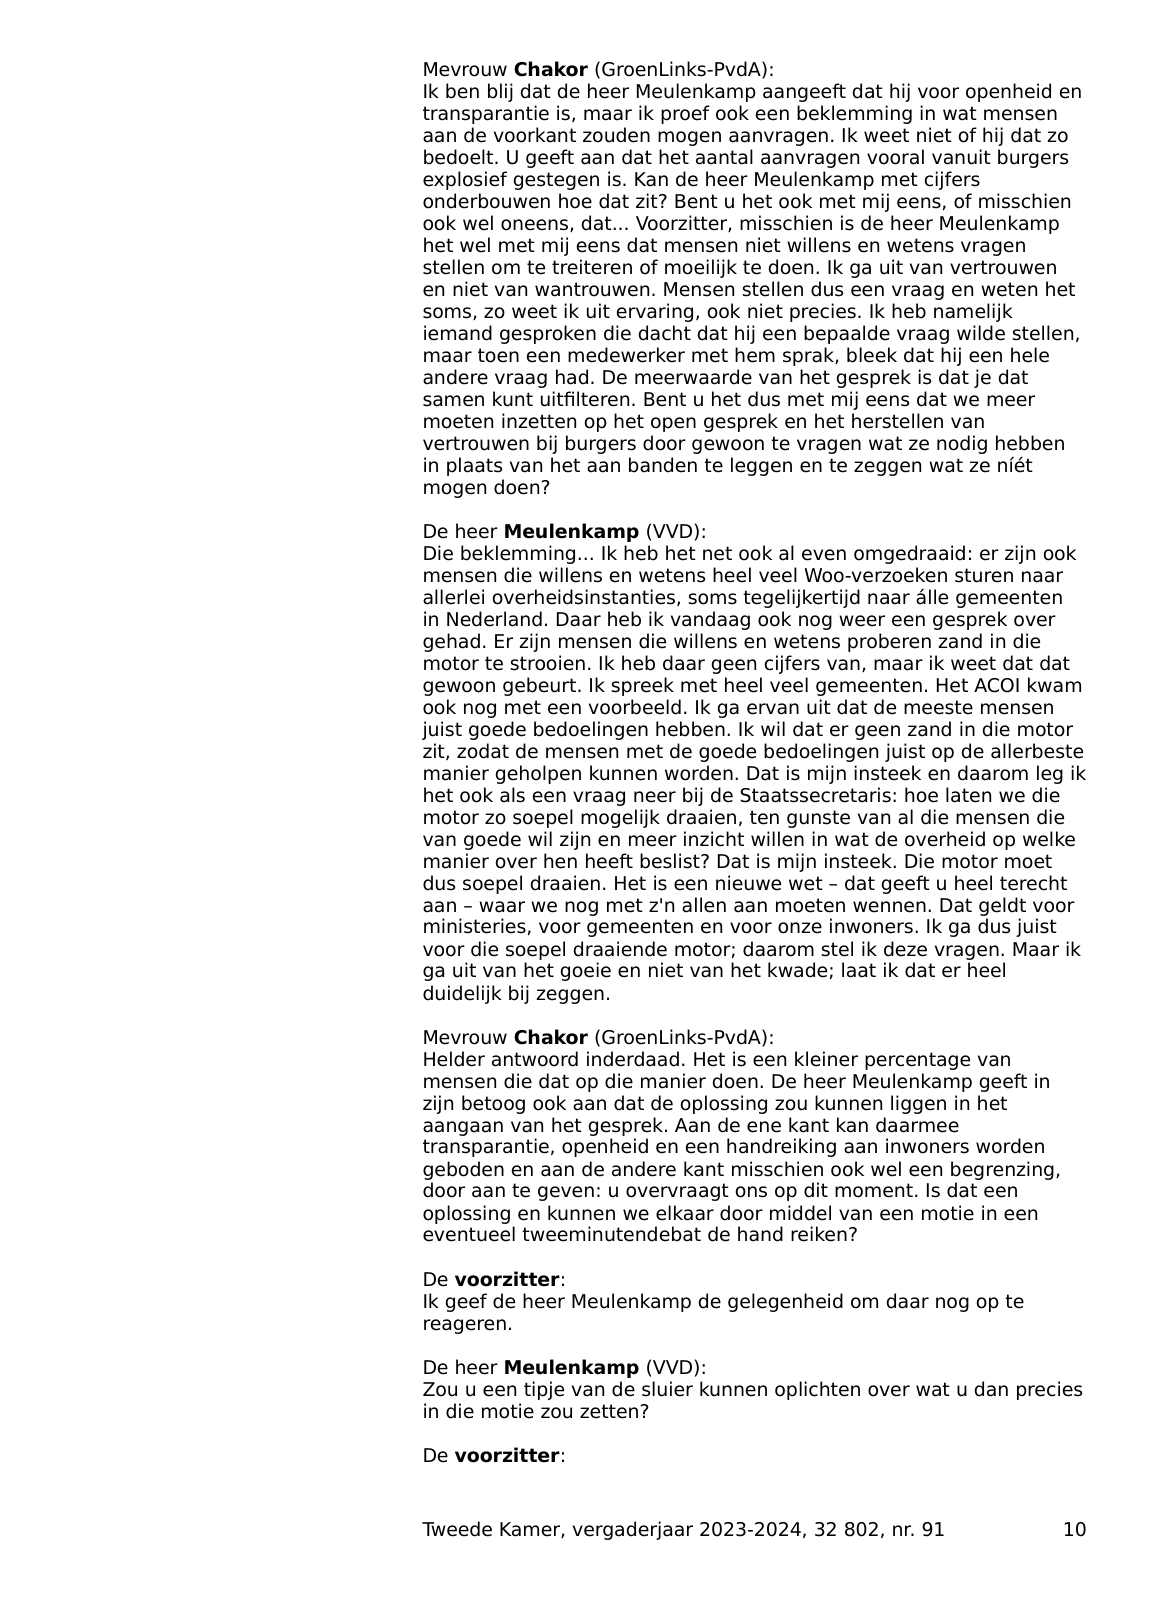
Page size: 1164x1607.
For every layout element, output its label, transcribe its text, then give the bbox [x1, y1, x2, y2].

text Die beklemming... Ik heb het net ook al even omgedraaid: er zijn ook mensen die willens en wetens heel veel Woo-verzoeken sturen naar allerlei overheidsinstanties, soms tegelijkertijd naar álle gemeenten in Nederland. Daar heb ik vandaag ook nog weer een gesprek over gehad. Er zijn mensen die willens en wetens proberen zand in die motor te strooien. Ik heb daar geen cijfers van, maar ik weet dat dat gewoon gebeurt. Ik spreek met heel veel gemeenten. Het ACOI kwam ook nog met een voorbeeld. Ik ga ervan uit dat de meeste mensen juist goede bedoelingen hebben. Ik wil dat er geen zand in die motor zit, zodat de mensen met de goede bedoelingen juist op de allerbeste manier geholpen kunnen worden. Dat is mijn insteek en daarom leg ik het ook als een vraag neer bij de Staatssecretaris: hoe laten we die motor zo soepel mogelijk draaien, ten gunste van al die mensen die van goede wil zijn en meer inzicht willen in wat de overheid op welke manier over hen heeft beslist? Dat is mijn insteek. Die motor moet dus soepel draaien. Het is een nieuwe wet – dat geeft u heel terecht aan – waar we nog met z'n allen aan moeten wennen. Dat geldt voor ministeries, voor gemeenten en voor onze inwoners. Ik ga dus juist voor die soepel draaiende motor; daarom stel ik deze vragen. Maar ik ga uit van het goeie en niet van het kwade; laat ik dat er heel duidelijk bij zeggen. [422, 543, 1087, 1004]
text Zou u een tipje van de sluier kunnen oplichten over wat u dan precies in die motie zou zetten? [422, 1379, 1087, 1423]
text De heer Meulenkamp (VVD): [422, 1357, 1087, 1379]
text Helder antwoord inderdaad. Het is een kleiner percentage van mensen die dat op die manier doen. De heer Meulenkamp geeft in zijn betoog ook aan dat de oplossing zou kunnen liggen in het aangaan van het gesprek. Aan de ene kant kan daarmee transparantie, openheid en een handreiking aan inwoners worden geboden en aan de andere kant misschien ook wel een begrenzing, door aan te geven: u overvraagt ons op dit moment. Is dat een oplossing en kunnen we elkaar door middel van een motie in een eventueel tweeminutendebat de hand reiken? [422, 1048, 1087, 1246]
text Ik geef de heer Meulenkamp de gelegenheid om daar nog op te reageren. [422, 1291, 1087, 1334]
text Mevrouw Chakor (GroenLinks-PvdA): [422, 59, 1087, 81]
text De heer Meulenkamp (VVD): [422, 521, 1087, 543]
text Ik ben blij dat de heer Meulenkamp aangeeft dat hij voor openheid en transparantie is, maar ik proef ook een beklemming in wat mensen aan de voorkant zouden mogen aanvragen. Ik weet niet of hij dat zo bedoelt. U geeft aan dat het aantal aanvragen vooral vanuit burgers explosief gestegen is. Kan de heer Meulenkamp met cijfers onderbouwen hoe dat zit? Bent u het ook met mij eens, of misschien ook wel oneens, dat... Voorzitter, misschien is de heer Meulenkamp het wel met mij eens dat mensen niet willens en wetens vragen stellen om te treiteren of moeilijk te doen. Ik ga uit van vertrouwen en niet van wantrouwen. Mensen stellen dus een vraag en weten het soms, zo weet ik uit ervaring, ook niet precies. Ik heb namelijk iemand gesproken die dacht dat hij een bepaalde vraag wilde stellen, maar toen een medewerker met hem sprak, bleek dat hij een hele andere vraag had. De meerwaarde van het gesprek is dat je dat samen kunt uitfilteren. Bent u het dus met mij eens dat we meer moeten inzetten op het open gesprek en het herstellen van vertrouwen bij burgers door gewoon te vragen wat ze nodig hebben in plaats van het aan banden te leggen en te zeggen wat ze níét mogen doen? [422, 81, 1087, 499]
text De voorzitter: [422, 1445, 1087, 1467]
text De voorzitter: [422, 1268, 1087, 1291]
text Mevrouw Chakor (GroenLinks-PvdA): [422, 1027, 1087, 1048]
